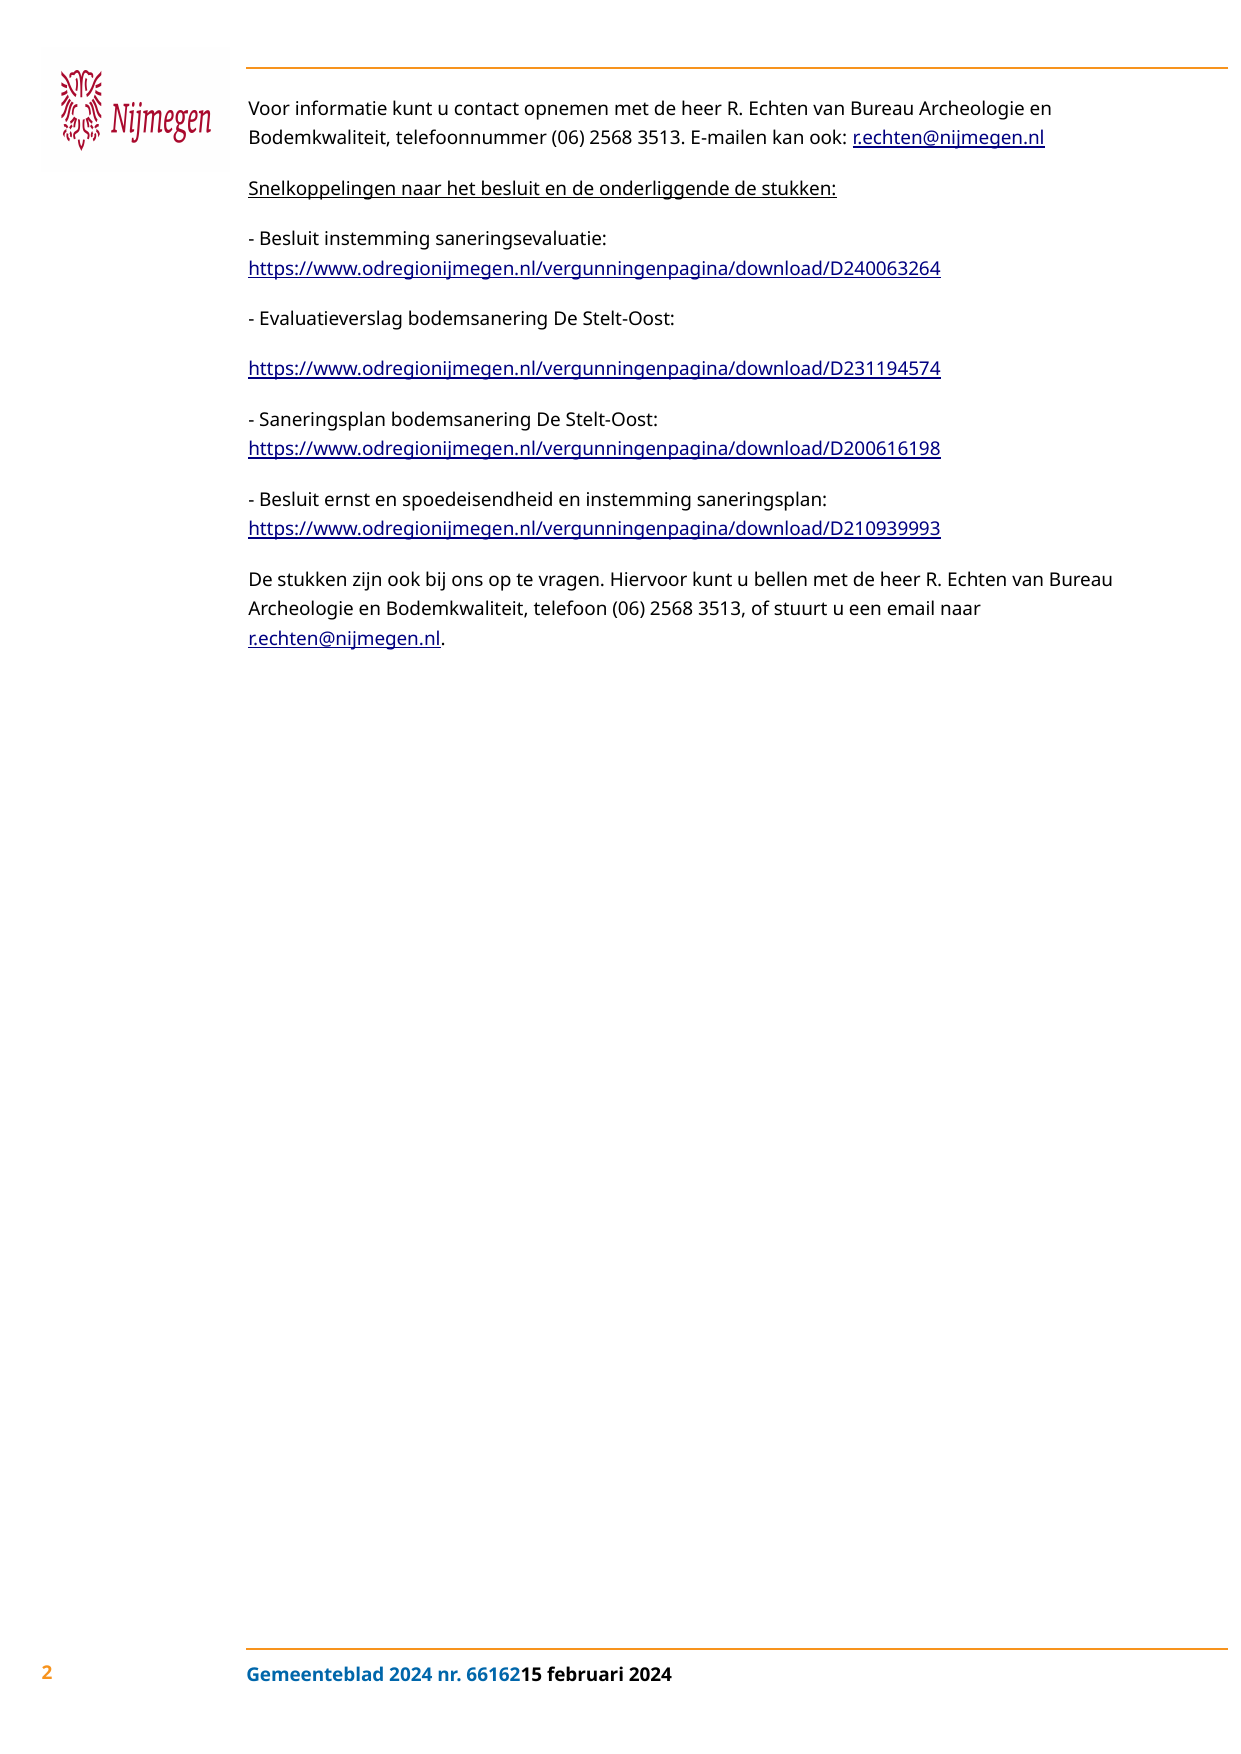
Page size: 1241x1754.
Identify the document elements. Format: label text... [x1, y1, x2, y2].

text - Evaluatieverslag bodemsanering De Stelt-Oost: [248, 305, 1152, 331]
text De stukken zijn ook bij ons op te vragen. Hiervoor kunt u bellen met de heer R. Echten van Bureau Archeologie en Bodemkwaliteit, telefoon (06) 2568 3513, of stuurt u een email naar r.echten@nijmegen.nl. [248, 566, 1152, 651]
text Voor informatie kunt u contact opnemen met de heer R. Echten van Bureau Archeologie en Bodemkwaliteit, telefoonnummer (06) 2568 3513. E-mailen kan ook: r.echten@nijmegen.nl [248, 95, 1152, 150]
text Snelkoppelingen naar het besluit en de onderliggende de stukken: [248, 175, 1152, 201]
picture [41, 47, 231, 172]
text - Besluit instemming saneringsevaluatie: https://www.odregionijmegen.nl/vergunningenpagina/download/D240063264 [248, 225, 1152, 281]
text - Saneringsplan bodemsanering De Stelt-Oost: https://www.odregionijmegen.nl/vergunningenpagina/download/D200616198 [248, 406, 1152, 461]
text https://www.odregionijmegen.nl/vergunningenpagina/download/D231194574 [248, 356, 1152, 381]
text - Besluit ernst en spoedeisendheid en instemming saneringsplan: https://www.odregionijmegen.nl/vergunningenpagina/download/D210939993 [248, 486, 1152, 541]
